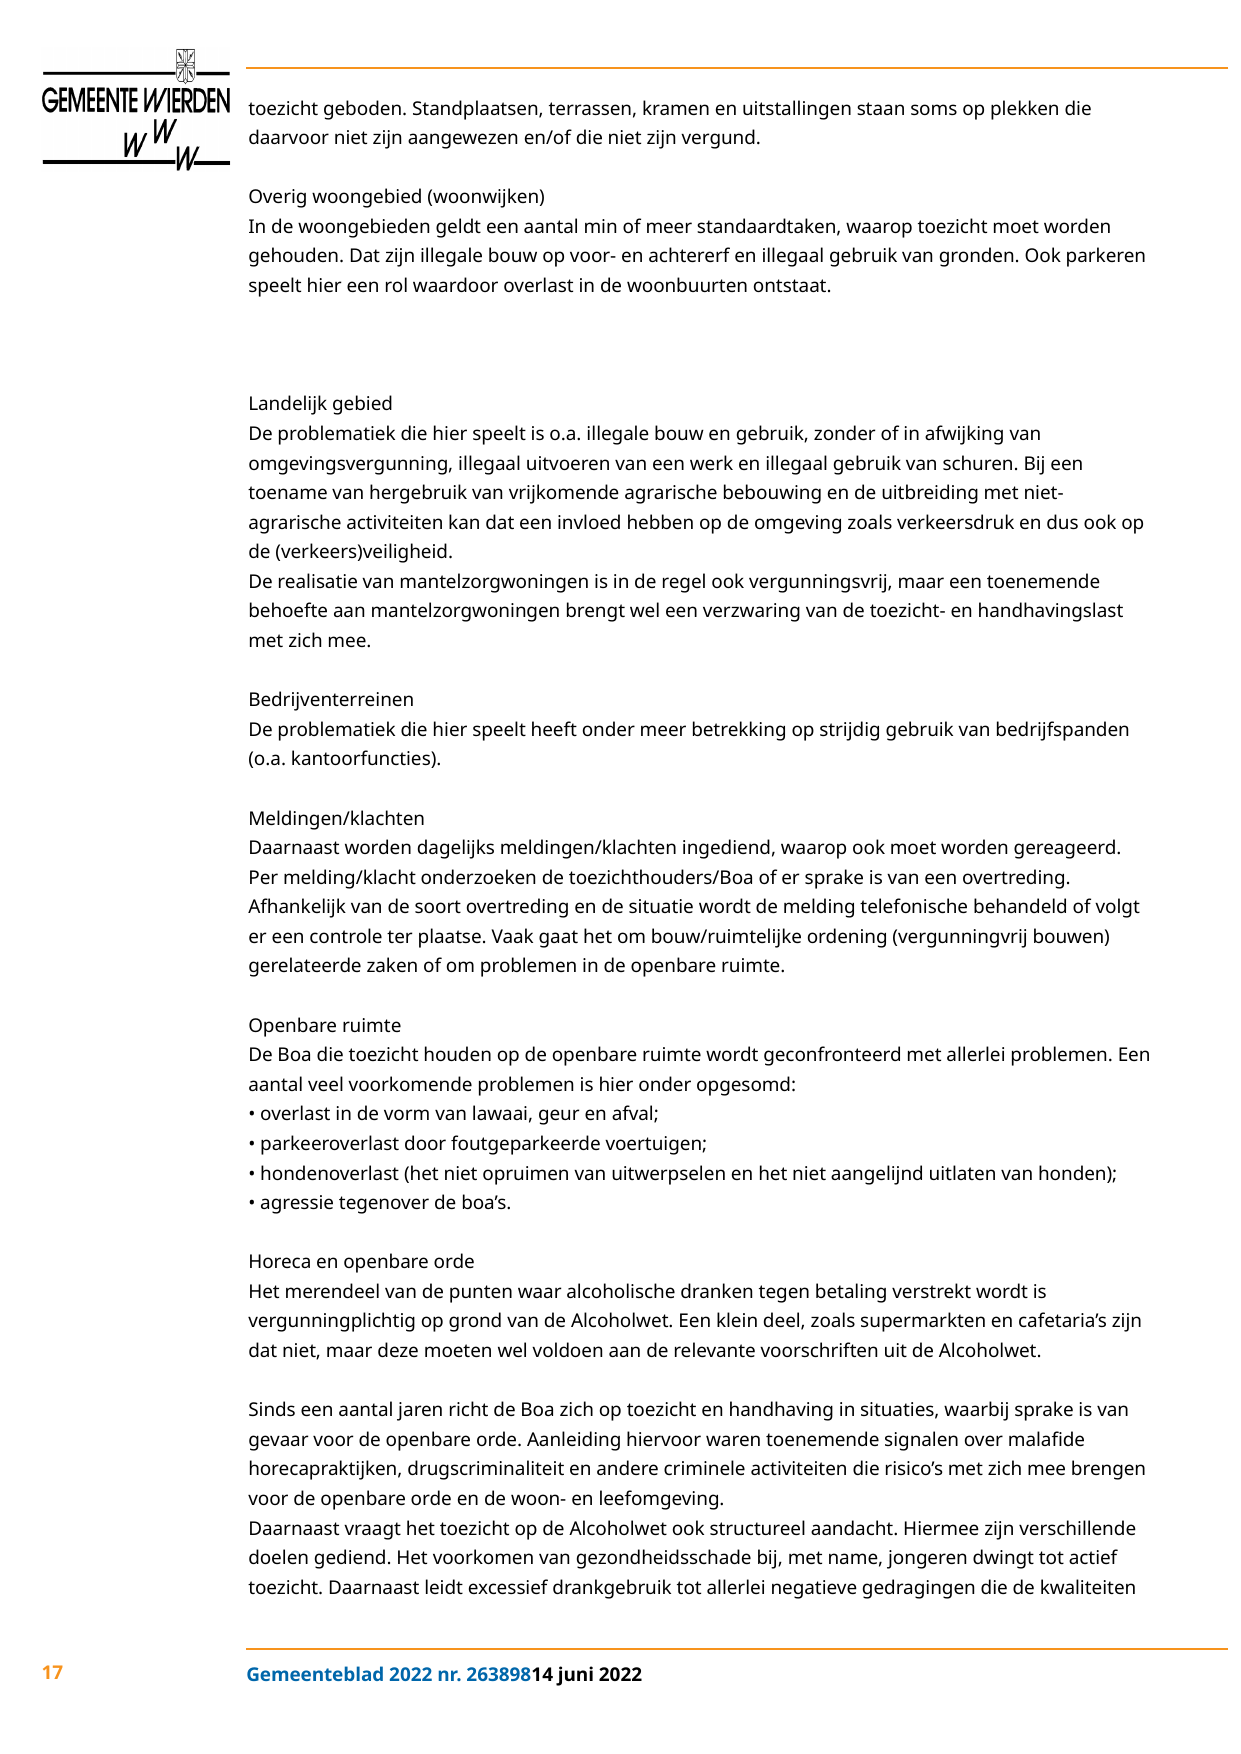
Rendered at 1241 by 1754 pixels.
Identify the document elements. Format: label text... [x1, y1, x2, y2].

text De realisatie van mantelzorgwoningen is in de regel ook vergunningsvrij, maar een toenemende behoefte aan mantelzorgwoningen brengt wel een verzwaring van de toezicht- en handhavingslast met zich mee. [248, 568, 1152, 653]
text Overig woongebied (woonwijken) [248, 183, 1152, 209]
text toezicht geboden. Standplaatsen, terrassen, kramen en uitstallingen staan soms op plekken die daarvoor niet zijn aangewezen en/of die niet zijn vergund. [248, 95, 1152, 150]
text Landelijk gebied [248, 391, 1152, 416]
text • agressie tegenover de boa’s. [248, 1189, 1152, 1215]
text Bedrijventerreinen [248, 686, 1152, 712]
text Daarnaast vraagt het toezicht op de Alcoholwet ook structureel aandacht. Hiermee zijn verschillende doelen gediend. Het voorkomen van gezondheidsschade bij, met name, jongeren dwingt tot actief toezicht. Daarnaast leidt excessief drankgebruik tot allerlei negatieve gedragingen die de kwaliteiten [248, 1515, 1152, 1600]
text Daarnaast worden dagelijks meldingen/klachten ingediend, waarop ook moet worden gereageerd. Per melding/klacht onderzoeken de toezichthouders/Boa of er sprake is van een overtreding. Afhankelijk van de soort overtreding en de situatie wordt de melding telefonische behandeld of volgt er een controle ter plaatse. Vaak gaat het om bouw/ruimtelijke ordening (vergunningvrij bouwen) gerelateerde zaken of om problemen in de openbare ruimte. [248, 834, 1152, 978]
text Horeca en openbare orde [248, 1248, 1152, 1274]
text De problematiek die hier speelt heeft onder meer betrekking op strijdig gebruik van bedrijfspanden (o.a. kantoorfuncties). [248, 716, 1152, 771]
text De problematiek die hier speelt is o.a. illegale bouw en gebruik, zonder of in afwijking van omgevingsvergunning, illegaal uitvoeren van een werk en illegaal gebruik van schuren. Bij een toename van hergebruik van vrijkomende agrarische bebouwing en de uitbreiding met niet-agrarische activiteiten kan dat een invloed hebben op de omgeving zoals verkeersdruk en dus ook op de (verkeers)veiligheid. [248, 420, 1152, 564]
text Meldingen/klachten [248, 805, 1152, 831]
text • overlast in de vorm van lawaai, geur en afval; [248, 1101, 1152, 1126]
text Openbare ruimte [248, 1012, 1152, 1038]
text • hondenoverlast (het niet opruimen van uitwerpselen en het niet aangelijnd uitlaten van honden); [248, 1160, 1152, 1186]
text In de woongebieden geldt een aantal min of meer standaardtaken, waarop toezicht moet worden gehouden. Dat zijn illegale bouw op voor- en achtererf en illegaal gebruik van gronden. Ook parkeren speelt hier een rol waardoor overlast in de woonbuurten ontstaat. [248, 213, 1152, 298]
text • parkeeroverlast door foutgeparkeerde voertuigen; [248, 1130, 1152, 1156]
text Het merendeel van de punten waar alcoholische dranken tegen betaling verstrekt wordt is vergunningplichtig op grond van de Alcoholwet. Een klein deel, zoals supermarkten en cafetaria’s zijn dat niet, maar deze moeten wel voldoen aan de relevante voorschriften uit de Alcoholwet. [248, 1278, 1152, 1363]
text Sinds een aantal jaren richt de Boa zich op toezicht en handhaving in situaties, waarbij sprake is van gevaar voor de openbare orde. Aanleiding hiervoor waren toenemende signalen over malafide horecapraktijken, drugscriminaliteit en andere criminele activiteiten die risico’s met zich mee brengen voor de openbare orde en de woon- en leefomgeving. [248, 1396, 1152, 1511]
picture [41, 47, 231, 172]
text De Boa die toezicht houden op de openbare ruimte wordt geconfronteerd met allerlei problemen. Een aantal veel voorkomende problemen is hier onder opgesomd: [248, 1041, 1152, 1097]
